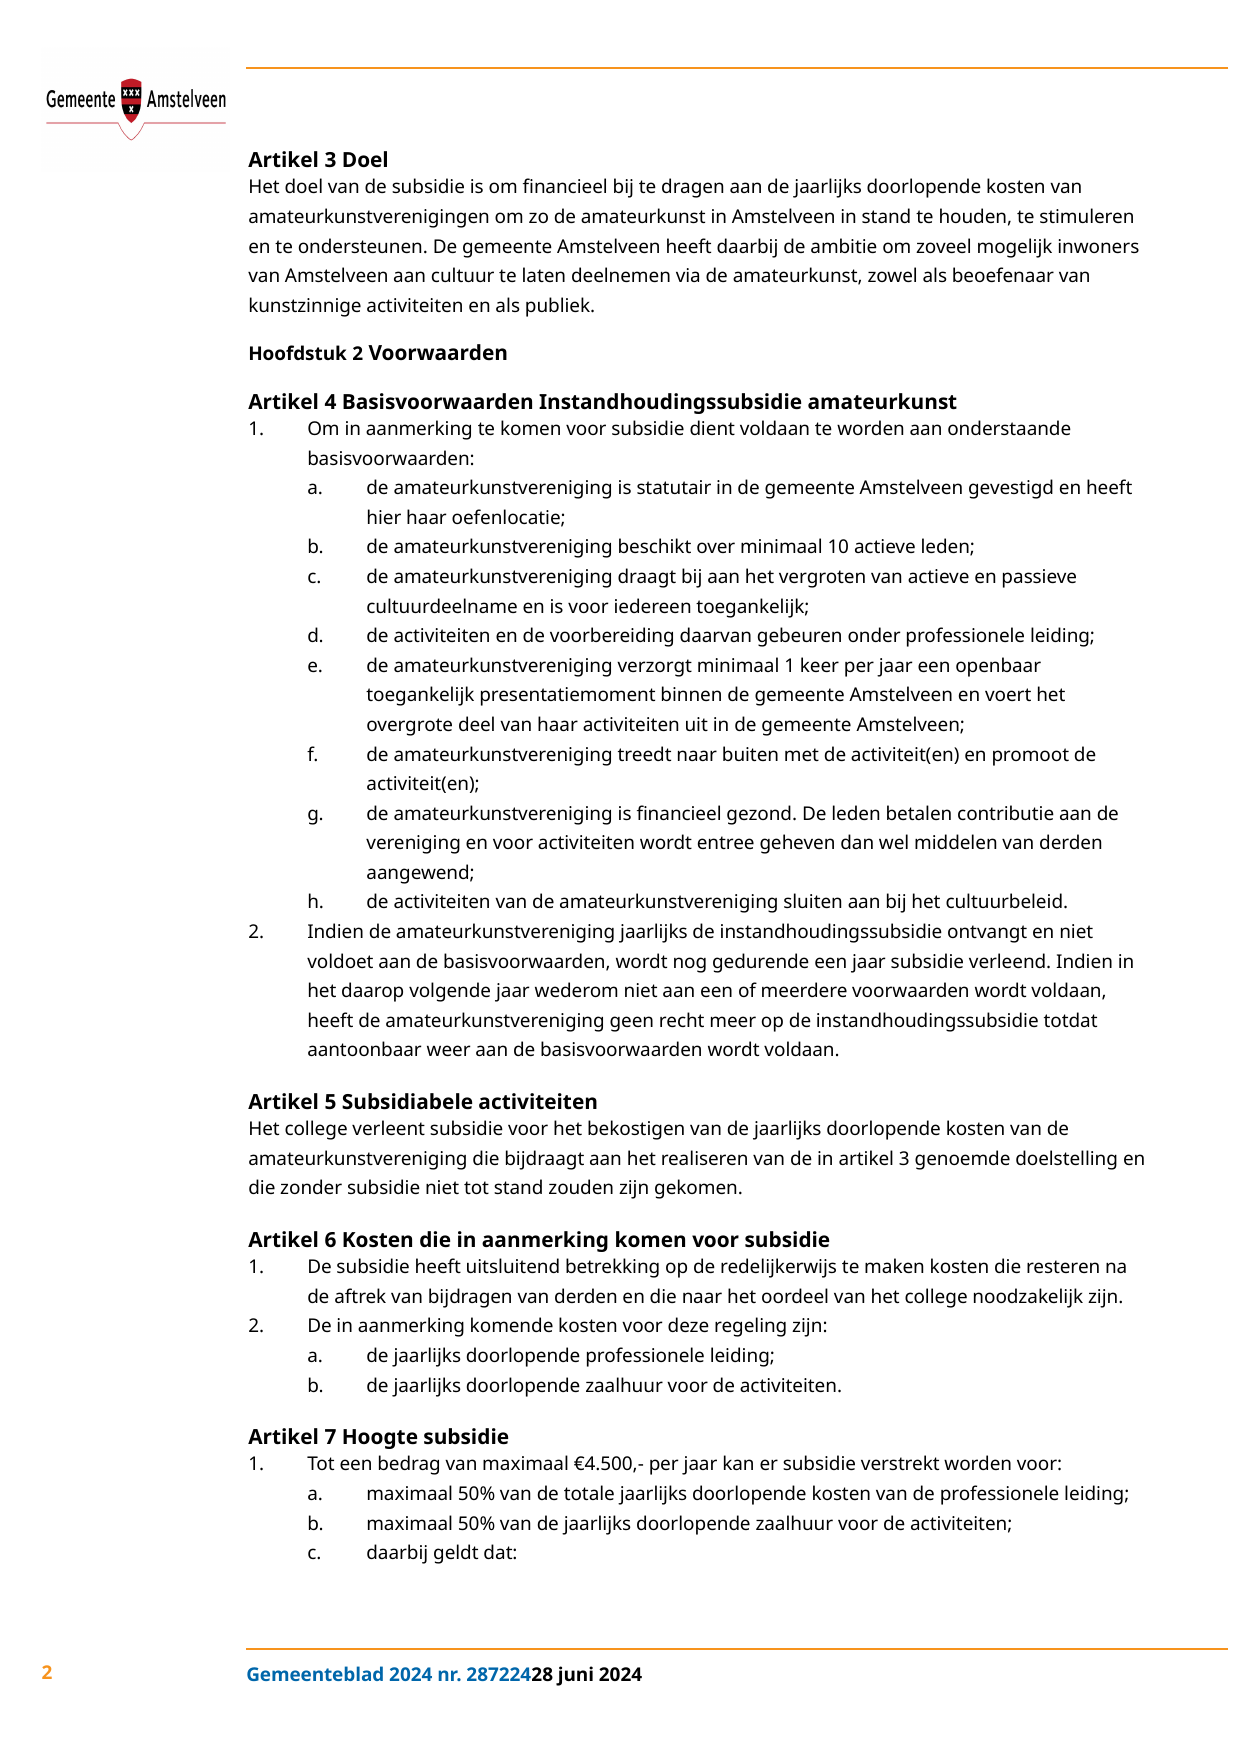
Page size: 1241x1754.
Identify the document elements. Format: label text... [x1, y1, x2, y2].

text Artikel 3 Doel [248, 145, 1152, 174]
text Artikel 4 Basisvoorwaarden Instandhoudingssubsidie amateurkunst [248, 387, 1152, 415]
list Om in aanmerking te komen voor subsidie dient voldaan te worden aan onderstaande basisvoorwaarden: [248, 415, 1152, 471]
list de jaarlijks doorlopende professionele leiding; [307, 1342, 1152, 1368]
list de activiteiten van de amateurkunstvereniging sluiten aan bij het cultuurbeleid. [307, 889, 1152, 914]
list de activiteiten en de voorbereiding daarvan gebeuren onder professionele leiding; [307, 622, 1152, 648]
list daarbij geldt dat: [307, 1539, 1152, 1565]
list Tot een bedrag van maximaal €4.500,- per jaar kan er subsidie verstrekt worden voor: [248, 1451, 1152, 1476]
text Artikel 7 Hoogte subsidie [248, 1422, 1152, 1451]
list maximaal 50% van de totale jaarlijks doorlopende kosten van de professionele leiding; [307, 1480, 1152, 1506]
list de amateurkunstvereniging treedt naar buiten met de activiteit(en) en promoot de activiteit(en); [307, 741, 1152, 796]
list de amateurkunstvereniging is statutair in de gemeente Amstelveen gevestigd en heeft hier haar oefenlocatie; [307, 474, 1152, 530]
list De subsidie heeft uitsluitend betrekking op de redelijkerwijs te maken kosten die resteren na de aftrek van bijdragen van derden en die naar het oordeel van het college noodzakelijk zijn. [248, 1253, 1152, 1309]
list de amateurkunstvereniging beschikt over minimaal 10 actieve leden; [307, 534, 1152, 559]
text Hoofdstuk 2 Voorwaarden [248, 338, 1152, 366]
list maximaal 50% van de jaarlijks doorlopende zaalhuur voor de activiteiten; [307, 1510, 1152, 1536]
picture [41, 47, 231, 172]
list de amateurkunstvereniging draagt bij aan het vergroten van actieve en passieve cultuurdeelname en is voor iedereen toegankelijk; [307, 563, 1152, 618]
text Artikel 6 Kosten die in aanmerking komen voor subsidie [248, 1225, 1152, 1253]
list de amateurkunstvereniging verzorgt minimaal 1 keer per jaar een openbaar toegankelijk presentatiemoment binnen de gemeente Amstelveen en voert het overgrote deel van haar activiteiten uit in de gemeente Amstelveen; [307, 652, 1152, 737]
list de amateurkunstvereniging is financieel gezond. De leden betalen contributie aan de vereniging en voor activiteiten wordt entree geheven dan wel middelen van derden aangewend; [307, 800, 1152, 885]
text Het college verleent subsidie voor het bekostigen van de jaarlijks doorlopende kosten van de amateurkunstvereniging die bijdraagt aan het realiseren van de in artikel 3 genoemde doelstelling en die zonder subsidie niet tot stand zouden zijn gekomen. [248, 1115, 1152, 1200]
list De in aanmerking komende kosten voor deze regeling zijn: [248, 1313, 1152, 1338]
text Artikel 5 Subsidiabele activiteiten [248, 1087, 1152, 1115]
list de jaarlijks doorlopende zaalhuur voor de activiteiten. [307, 1372, 1152, 1397]
text Het doel van de subsidie is om financieel bij te dragen aan de jaarlijks doorlopende kosten van amateurkunstverenigingen om zo de amateurkunst in Amstelveen in stand te houden, te stimuleren en te ondersteunen. De gemeente Amstelveen heeft daarbij de ambitie om zoveel mogelijk inwoners van Amstelveen aan cultuur te laten deelnemen via de amateurkunst, zowel als beoefenaar van kunstzinnige activiteiten en als publiek. [248, 174, 1152, 318]
list Indien de amateurkunstvereniging jaarlijks de instandhoudingssubsidie ontvangt en niet voldoet aan de basisvoorwaarden, wordt nog gedurende een jaar subsidie verleend. Indien in het daarop volgende jaar wederom niet aan een of meerdere voorwaarden wordt voldaan, heeft de amateurkunstvereniging geen recht meer op de instandhoudingssubsidie totdat aantoonbaar weer aan de basisvoorwaarden wordt voldaan. [248, 918, 1152, 1062]
